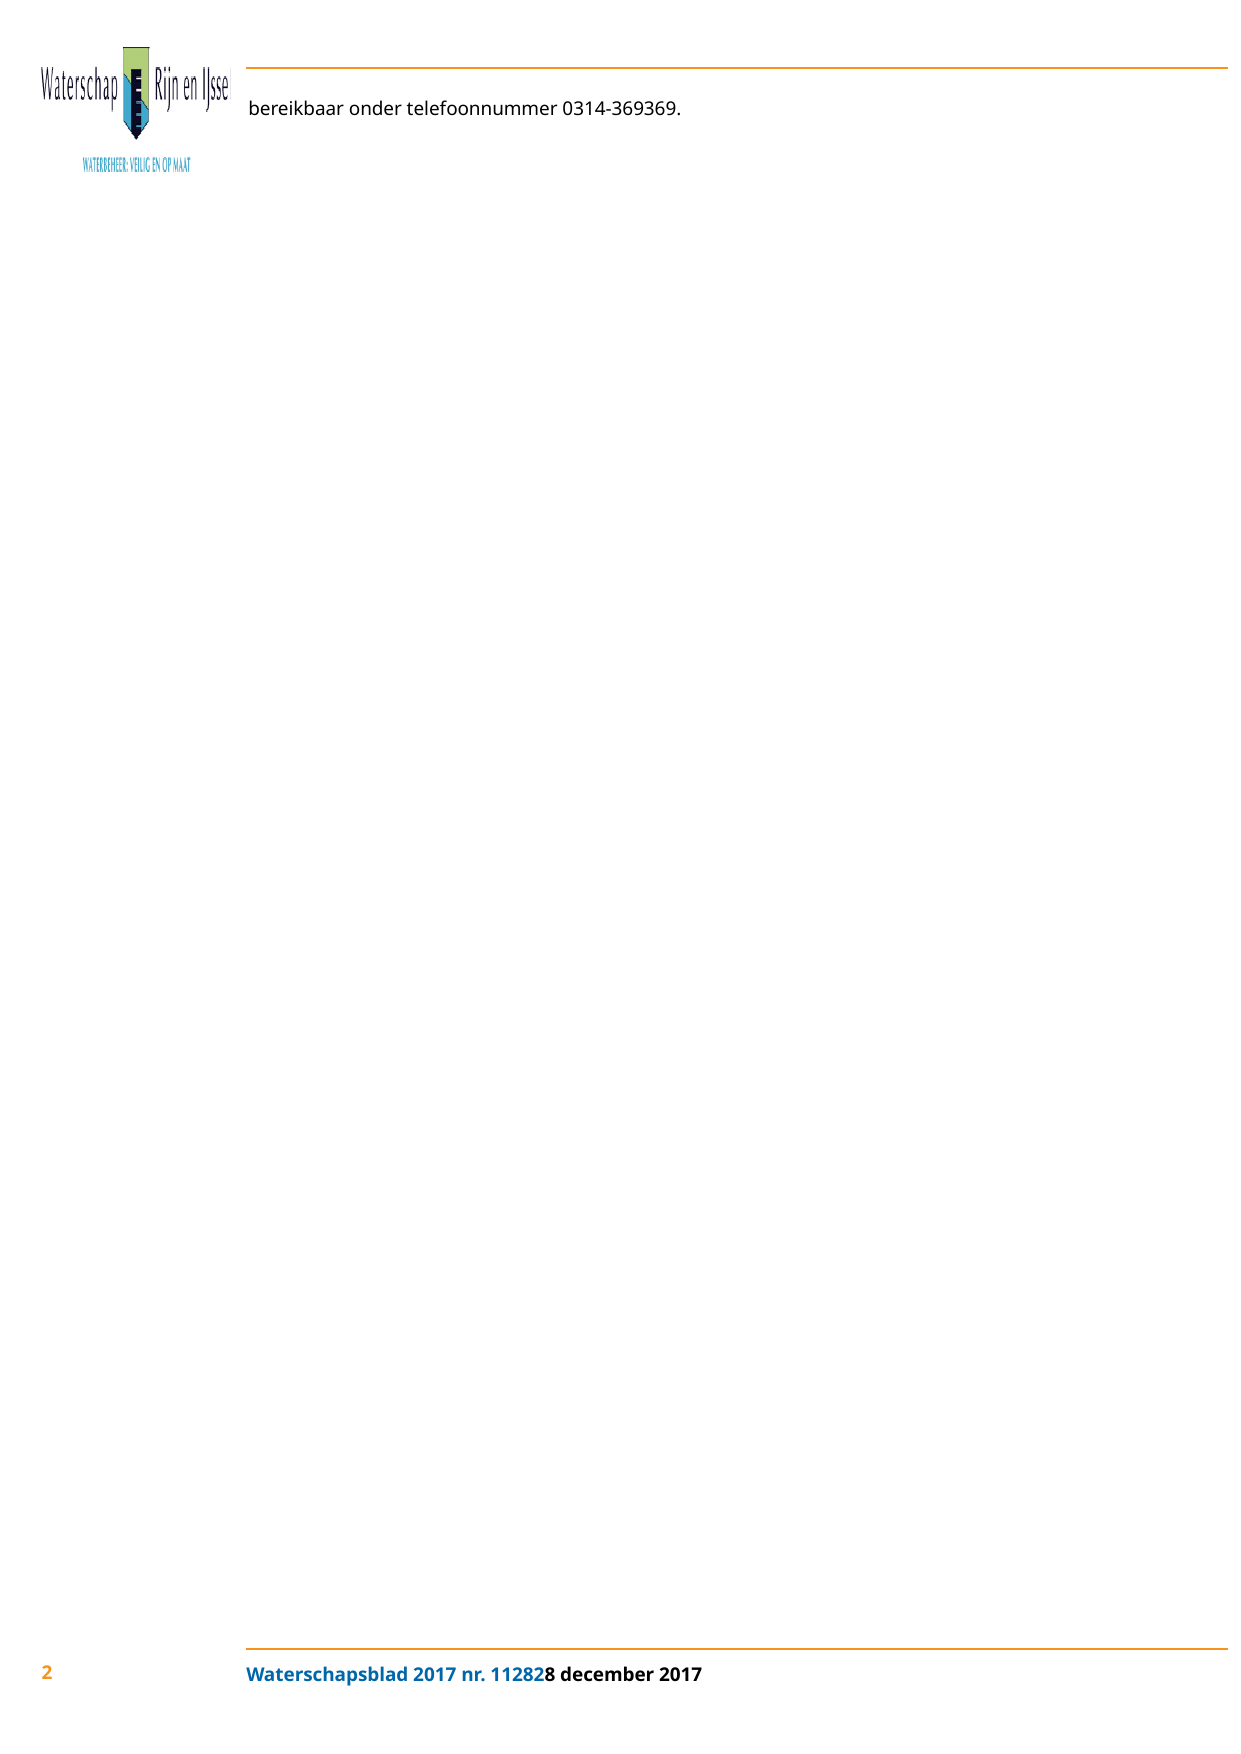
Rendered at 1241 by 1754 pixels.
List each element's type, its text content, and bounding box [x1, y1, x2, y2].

text bereikbaar onder telefoonnummer 0314-369369. [248, 95, 1152, 121]
picture [41, 47, 231, 172]
